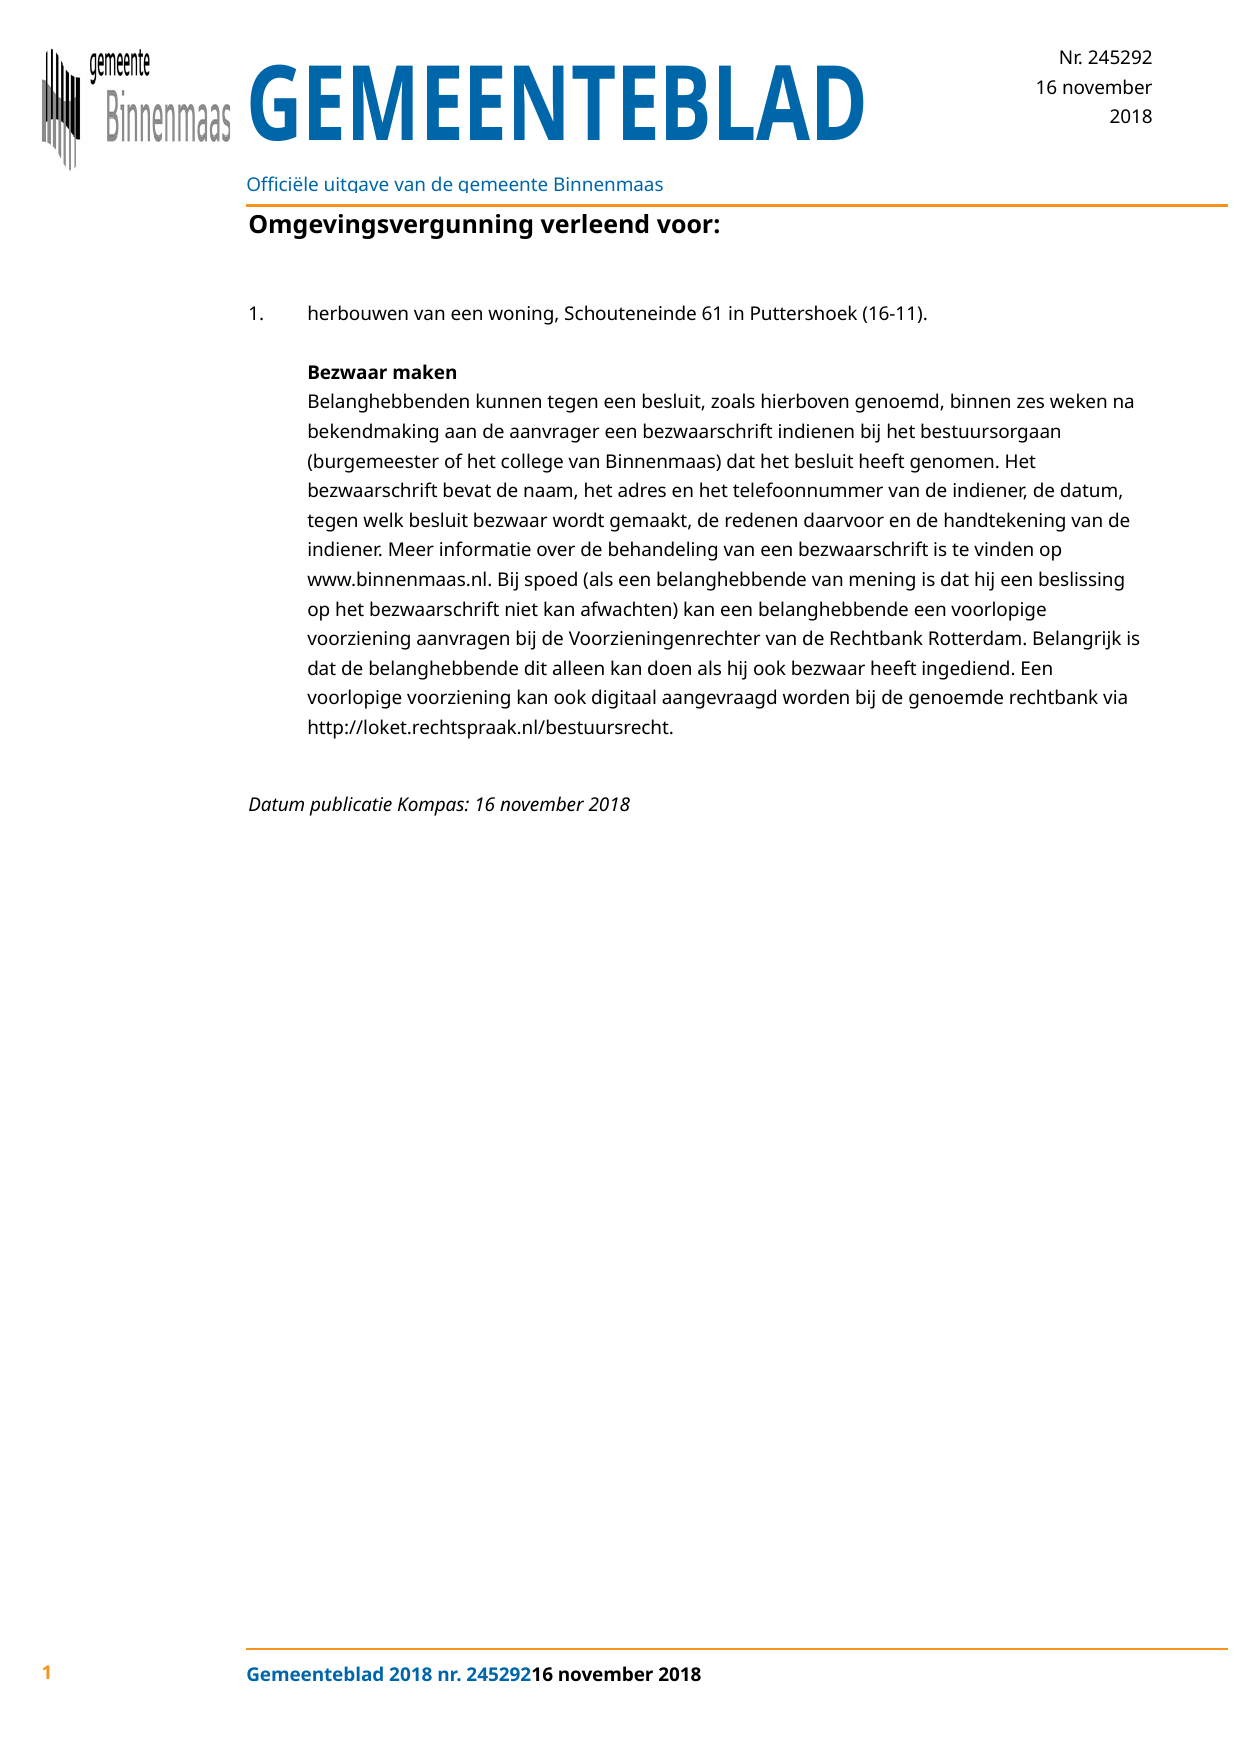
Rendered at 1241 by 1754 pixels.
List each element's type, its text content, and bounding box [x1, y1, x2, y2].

list herbouwen van een woning, Schouteneinde 61 in Puttershoek (16-11). [248, 300, 1152, 326]
text Datum publicatie Kompas: 16 november 2018 [248, 791, 1152, 817]
picture [41, 47, 231, 172]
list Bezwaar maken [248, 359, 1152, 385]
list Belanghebbenden kunnen tegen een besluit, zoals hierboven genoemd, binnen zes weken na bekendmaking aan de aanvrager een bezwaarschrift indienen bij het bestuursorgaan (burgemeester of het college van Binnenmaas) dat het besluit heeft genomen. Het bezwaarschrift bevat de naam, het adres en het telefoonnummer van de indiener, de datum, tegen welk besluit bezwaar wordt gemaakt, de redenen daarvoor en de handtekening van de indiener. Meer informatie over de behandeling van een bezwaarschrift is te vinden op www.binnenmaas.nl. Bij spoed (als een belanghebbende van mening is dat hij een beslissing op het bezwaarschrift niet kan afwachten) kan een belanghebbende een voorlopige voorziening aanvragen bij de Voorzieningenrechter van de Rechtbank Rotterdam. Belangrijk is dat de belanghebbende dit alleen kan doen als hij ook bezwaar heeft ingediend. Een voorlopige voorziening kan ook digitaal aangevraagd worden bij de genoemde rechtbank via http://loket.rechtspraak.nl/bestuursrecht. [248, 389, 1152, 740]
text Omgevingsvergunning verleend voor: [248, 207, 1152, 241]
